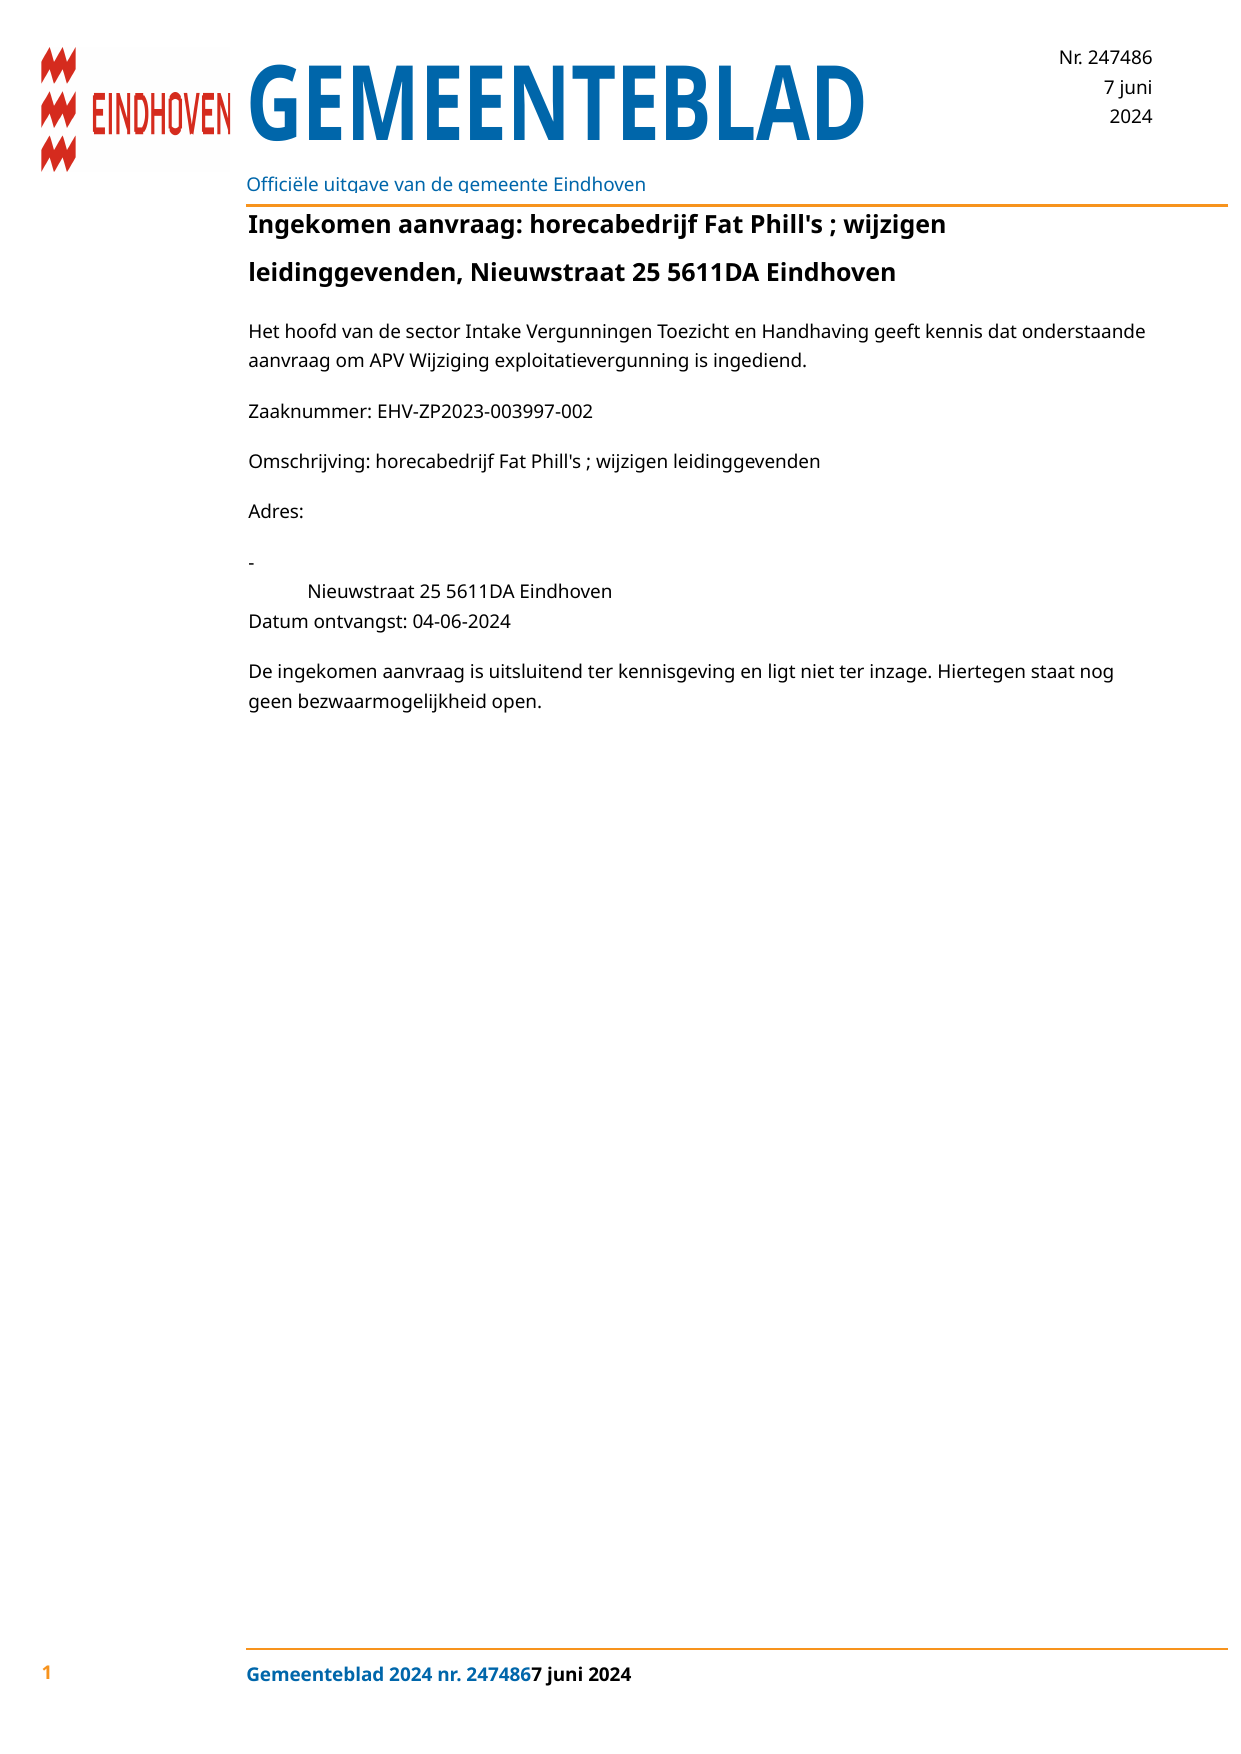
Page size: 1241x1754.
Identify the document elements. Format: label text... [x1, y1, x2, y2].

picture [41, 47, 231, 172]
text Datum ontvangst: 04-06-2024 [248, 608, 1152, 634]
text Omschrijving: horecabedrijf Fat Phill's ; wijzigen leidinggevenden [248, 448, 1152, 474]
text Zaaknummer: EHV-ZP2023-003997-002 [248, 398, 1152, 424]
text Het hoofd van de sector Intake Vergunningen Toezicht en Handhaving geeft kennis dat onderstaande aanvraag om APV Wijziging exploitatievergunning is ingediend. [248, 318, 1152, 373]
text De ingekomen aanvraag is uitsluitend ter kennisgeving en ligt niet ter inzage. Hiertegen staat nog geen bezwaarmogelijkheid open. [248, 659, 1152, 714]
text Ingekomen aanvraag: horecabedrijf Fat Phill's ; wijzigen leidinggevenden, Nieuwstraat 25 5611DA Eindhoven [248, 207, 1152, 288]
text Adres: [248, 499, 1152, 524]
list Nieuwstraat 25 5611DA Eindhoven [248, 579, 1152, 604]
